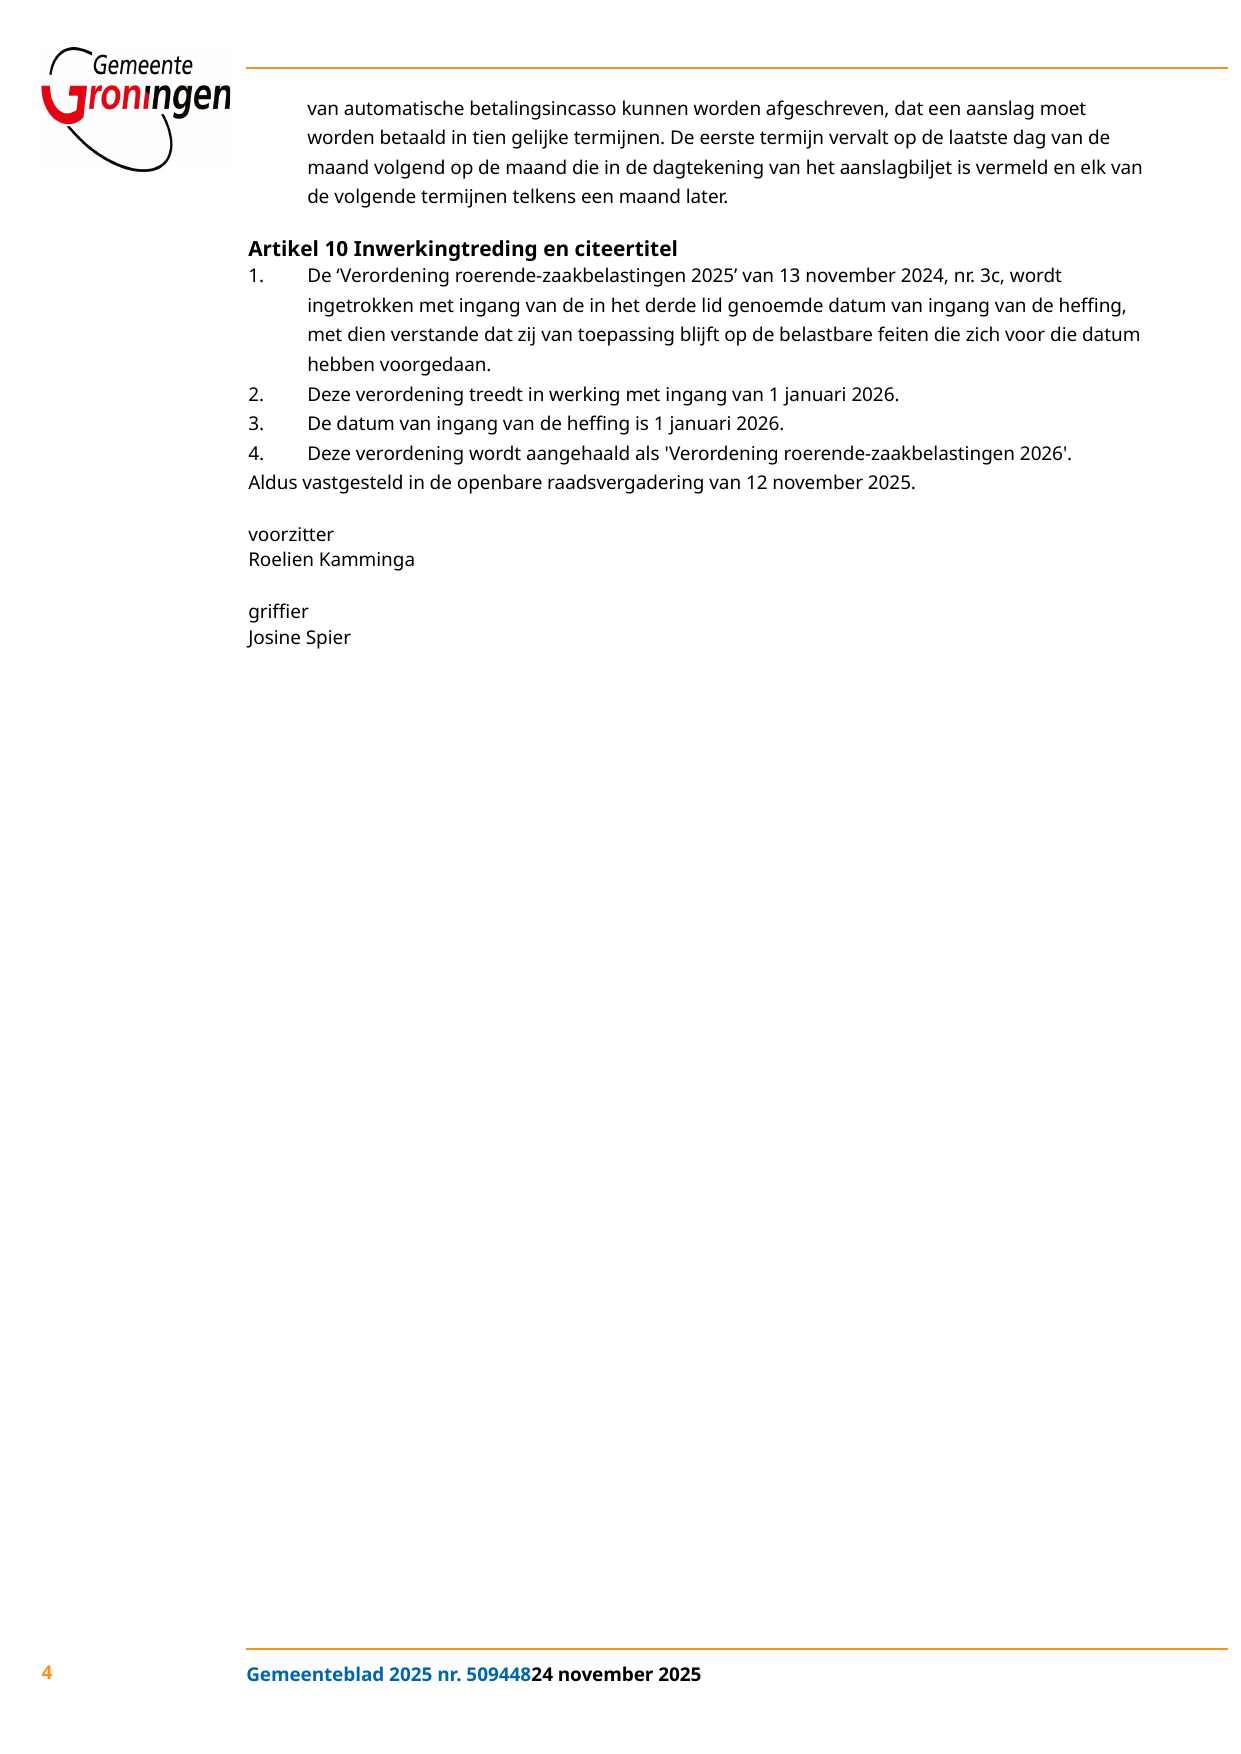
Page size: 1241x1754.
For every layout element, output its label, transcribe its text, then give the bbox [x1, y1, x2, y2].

list De ‘Verordening roerende-zaakbelastingen 2025’ van 13 november 2024, nr. 3c, wordt ingetrokken met ingang van de in het derde lid genoemde datum van ingang van de heffing, met dien verstande dat zij van toepassing blijft op de belastbare feiten die zich voor die datum hebben voorgedaan. [248, 262, 1152, 377]
list De datum van ingang van de heffing is 1 januari 2026. [248, 410, 1152, 436]
text Josine Spier [248, 624, 1152, 649]
picture [41, 47, 231, 172]
text voorzitter [248, 521, 1152, 547]
text Roelien Kamminga [248, 547, 1152, 572]
list Deze verordening treedt in werking met ingang van 1 januari 2026. [248, 381, 1152, 406]
text Aldus vastgesteld in de openbare raadsvergadering van 12 november 2025. [248, 469, 1152, 495]
text griffier [248, 598, 1152, 624]
list van automatische betalingsincasso kunnen worden afgeschreven, dat een aanslag moet worden betaald in tien gelijke termijnen. De eerste termijn vervalt op de laatste dag van de maand volgend op de maand die in de dagtekening van het aanslagbiljet is vermeld en elk van de volgende termijnen telkens een maand later. [248, 95, 1152, 209]
list Deze verordening wordt aangehaald als 'Verordening roerende-zaakbelastingen 2026'. [248, 440, 1152, 466]
text Artikel 10 Inwerkingtreding en citeertitel [248, 234, 1152, 262]
